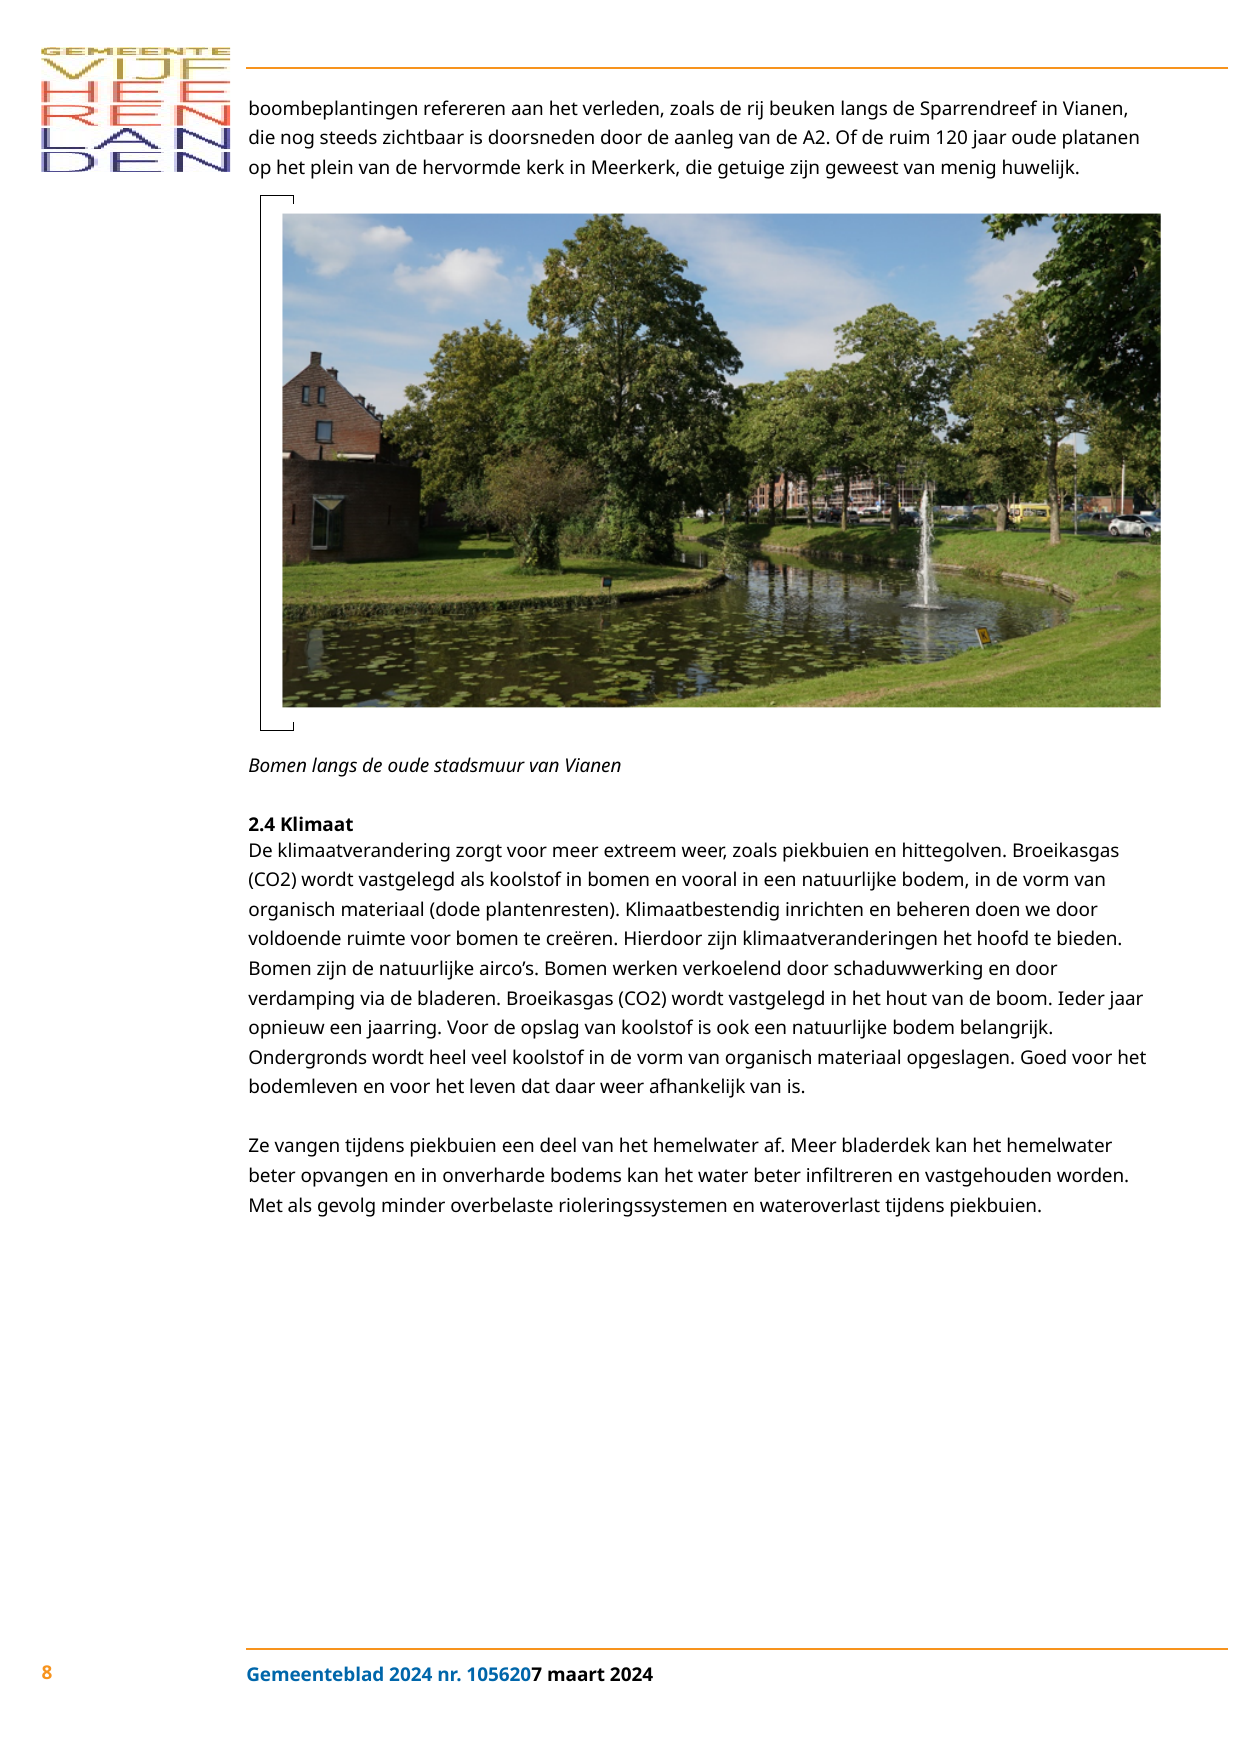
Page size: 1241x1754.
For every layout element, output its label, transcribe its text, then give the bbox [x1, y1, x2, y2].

picture [41, 47, 231, 172]
text De klimaatverandering zorgt voor meer extreem weer, zoals piekbuien en hittegolven. Broeikasgas (CO2) wordt vastgelegd als koolstof in bomen en vooral in een natuurlijke bodem, in de vorm van organisch materiaal (dode plantenresten). Klimaatbestendig inrichten en beheren doen we door voldoende ruimte voor bomen te creëren. Hierdoor zijn klimaatveranderingen het hoofd te bieden. Bomen zijn de natuurlijke airco’s. Bomen werken verkoelend door schaduwwerking en door verdamping via de bladeren. Broeikasgas (CO2) wordt vastgelegd in het hout van de boom. Ieder jaar opnieuw een jaarring. Voor de opslag van koolstof is ook een natuurlijke bodem belangrijk. Ondergronds wordt heel veel koolstof in de vorm van organisch materiaal opgeslagen. Goed voor het bodemleven en voor het leven dat daar weer afhankelijk van is. [248, 837, 1152, 1099]
text 2.4 Klimaat [248, 811, 1152, 837]
text Ze vangen tijdens piekbuien een deel van het hemelwater af. Meer bladerdek kan het hemelwater beter opvangen en in onverharde bodems kan het water beter infiltreren en vastgehouden worden. Met als gevolg minder overbelaste rioleringssystemen en wateroverlast tijdens piekbuien. [248, 1133, 1152, 1217]
text Bomen langs de oude stadsmuur van Vianen [248, 752, 1152, 778]
text boombeplantingen refereren aan het verleden, zoals de rij beuken langs de Sparrendreef in Vianen, die nog steeds zichtbaar is doorsneden door de aanleg van de A2. Of de ruim 120 jaar oude platanen op het plein van de hervormde kerk in Meerkerk, die getuige zijn geweest van menig huwelijk. [248, 95, 1152, 180]
picture [268, 204, 1173, 722]
